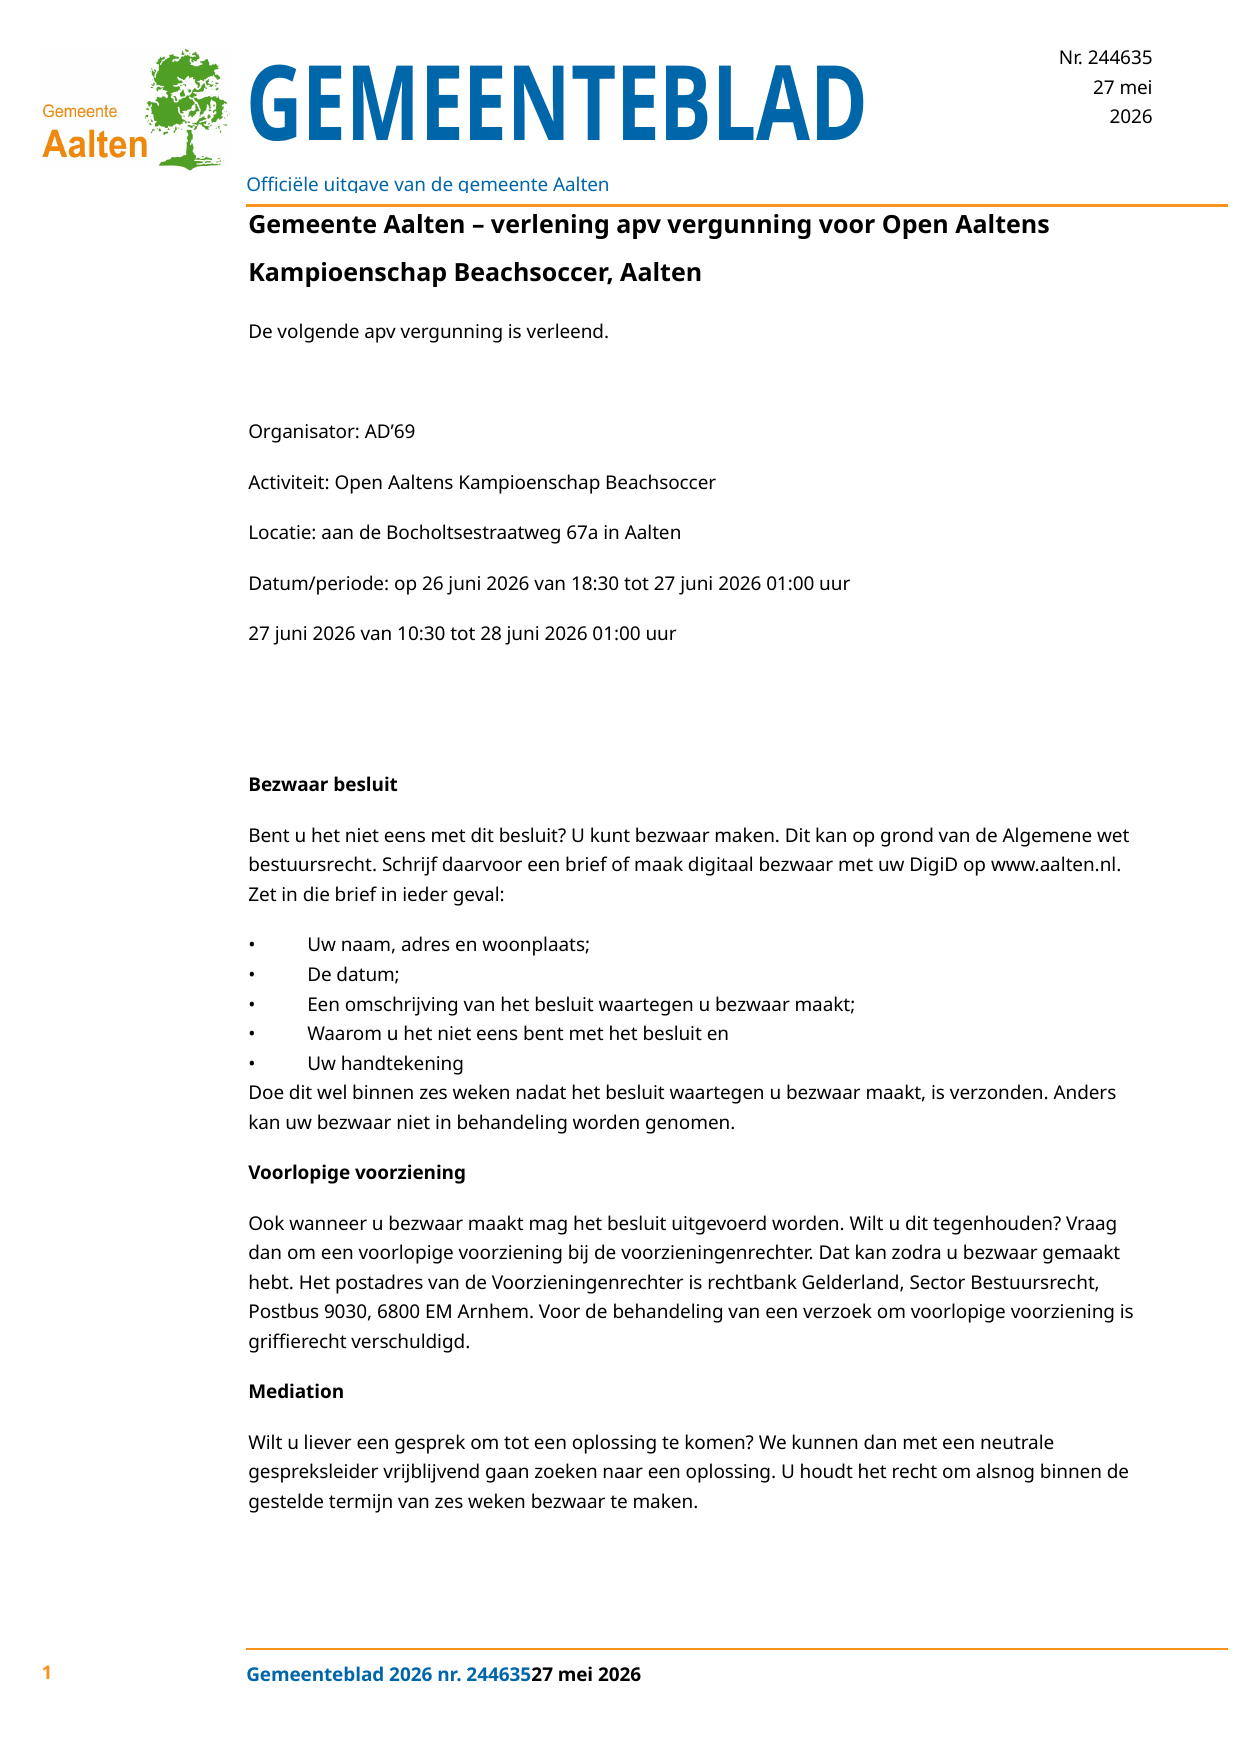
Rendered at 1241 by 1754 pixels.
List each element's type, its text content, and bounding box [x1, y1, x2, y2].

text Ook wanneer u bezwaar maakt mag het besluit uitgevoerd worden. Wilt u dit tegenhouden? Vraag dan om een voorlopige voorziening bij de voorzieningenrechter. Dat kan zodra u bezwaar gemaakt hebt. Het postadres van de Voorzieningenrechter is rechtbank Gelderland, Sector Bestuursrecht, Postbus 9030, 6800 EM Arnhem. Voor de behandeling van een verzoek om voorlopige voorziening is griffierecht verschuldigd. [248, 1210, 1152, 1354]
list Uw naam, adres en woonplaats; [248, 932, 1152, 957]
list Een omschrijving van het besluit waartegen u bezwaar maakt; [248, 991, 1152, 1017]
text Voorlopige voorziening [248, 1159, 1152, 1185]
text Bent u het niet eens met dit besluit? U kunt bezwaar maken. Dit kan op grond van de Algemene wet bestuursrecht. Schrijf daarvoor een brief of maak digitaal bezwaar met uw DigiD op www.aalten.nl. Zet in die brief in ieder geval: [248, 822, 1152, 907]
text Gemeente Aalten – verlening apv vergunning voor Open Aaltens Kampioenschap Beachsoccer, Aalten [248, 207, 1152, 288]
list Uw handtekening [248, 1050, 1152, 1076]
text Bezwaar besluit [248, 772, 1152, 797]
list Waarom u het niet eens bent met het besluit en [248, 1020, 1152, 1046]
list De datum; [248, 961, 1152, 987]
text 27 juni 2026 van 10:30 tot 28 juni 2026 01:00 uur [248, 620, 1152, 646]
text Datum/periode: op 26 juni 2026 van 18:30 tot 27 juni 2026 01:00 uur [248, 570, 1152, 596]
picture [41, 47, 231, 172]
text Wilt u liever een gesprek om tot een oplossing te komen? We kunnen dan met een neutrale gespreksleider vrijblijvend gaan zoeken naar een oplossing. U houdt het recht om alsnog binnen de gestelde termijn van zes weken bezwaar te maken. [248, 1429, 1152, 1514]
text Doe dit wel binnen zes weken nadat het besluit waartegen u bezwaar maakt, is verzonden. Anders kan uw bezwaar niet in behandeling worden genomen. [248, 1079, 1152, 1135]
text De volgende apv vergunning is verleend. [248, 318, 1152, 344]
text Activiteit: Open Aaltens Kampioenschap Beachsoccer [248, 469, 1152, 495]
text Organisator: AD’69 [248, 419, 1152, 444]
text Locatie: aan de Bocholtsestraatweg 67a in Aalten [248, 519, 1152, 545]
text Mediation [248, 1379, 1152, 1404]
